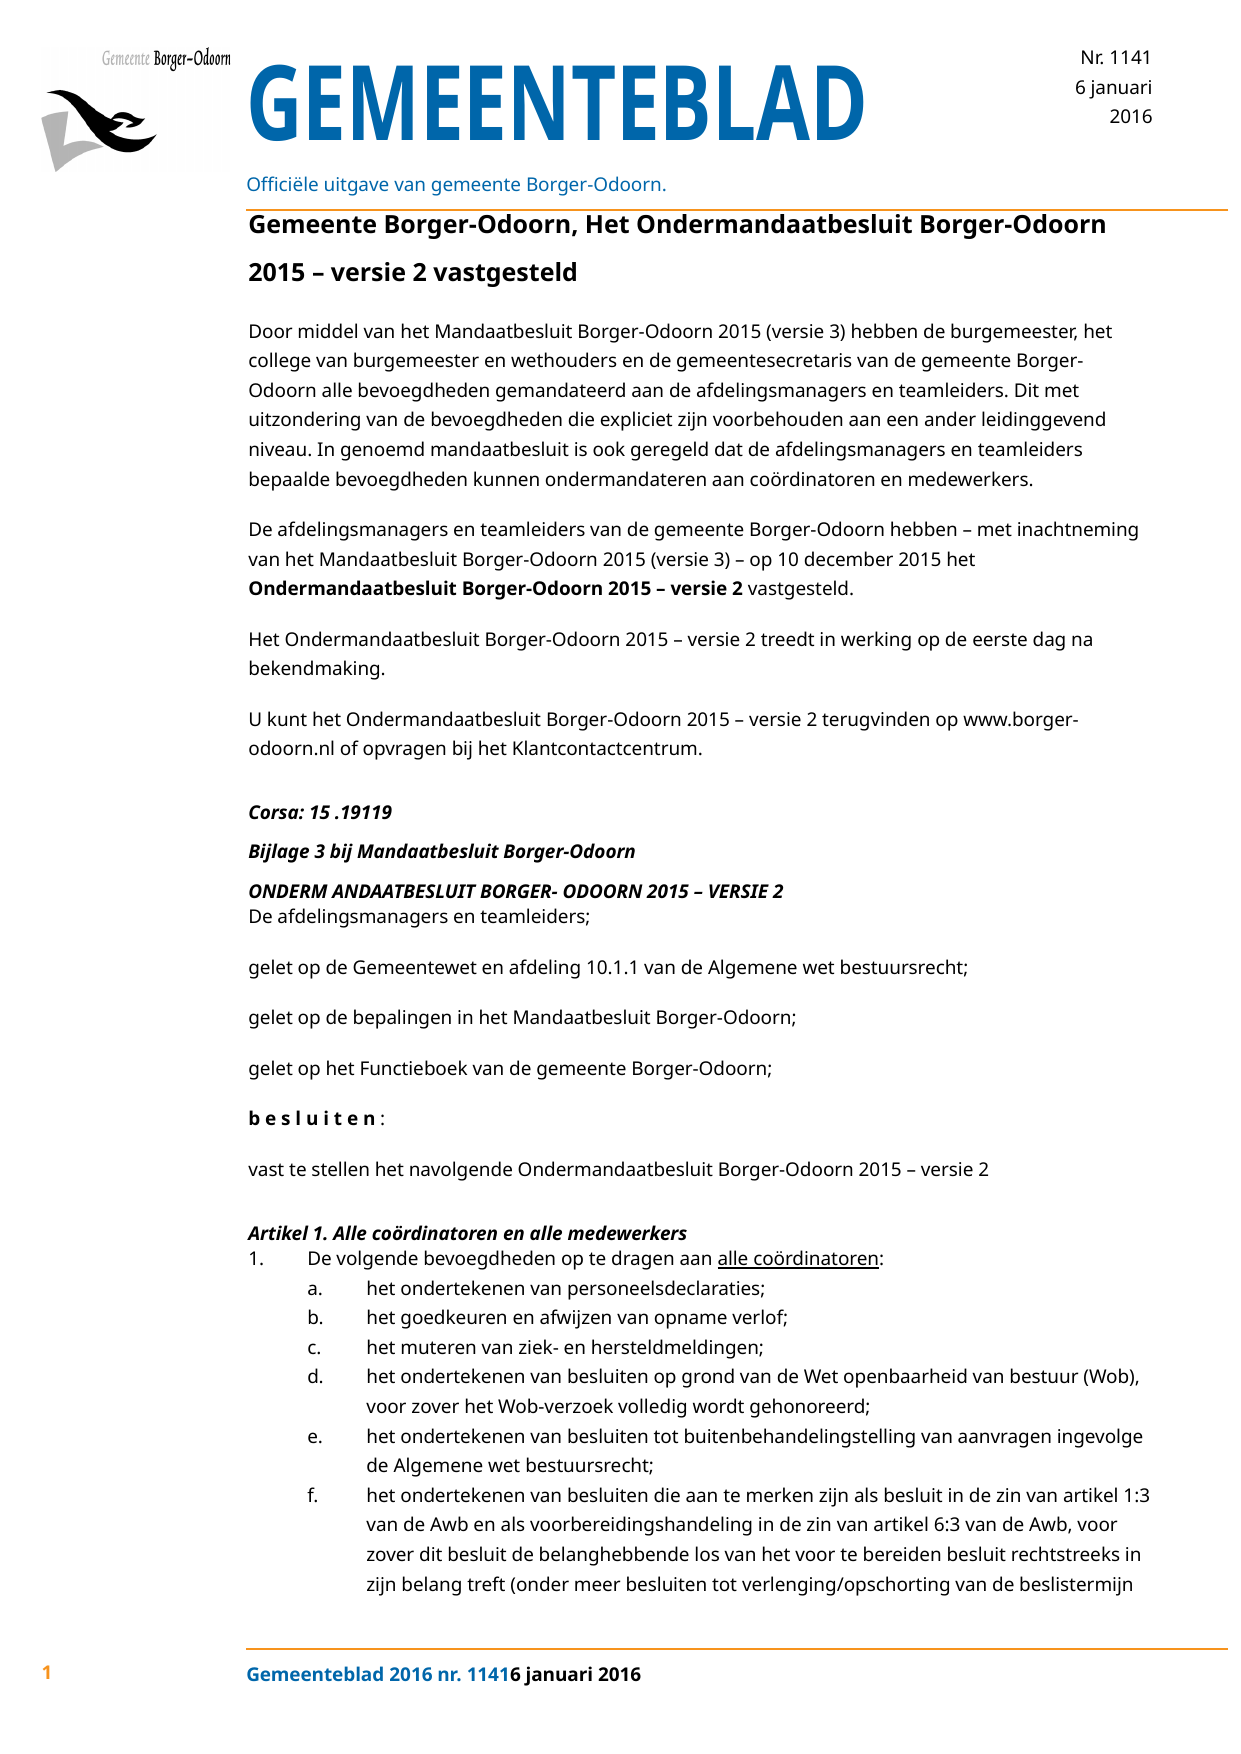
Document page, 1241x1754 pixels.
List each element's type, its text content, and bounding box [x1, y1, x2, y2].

list het muteren van ziek- en hersteldmeldingen; [307, 1334, 1152, 1360]
text Artikel 1. Alle coördinatoren en alle medewerkers [248, 1220, 1152, 1245]
list het goedkeuren en afwijzen van opname verlof; [307, 1304, 1152, 1330]
text De afdelingsmanagers en teamleiders; [248, 904, 1152, 929]
list het ondertekenen van personeelsdeclaraties; [307, 1275, 1152, 1301]
text gelet op het Functieboek van de gemeente Borger-Odoorn; [248, 1055, 1152, 1081]
text Het Ondermandaatbesluit Borger-Odoorn 2015 – versie 2 treedt in werking op de eerste dag na bekendmaking. [248, 626, 1152, 681]
text De afdelingsmanagers en teamleiders van de gemeente Borger-Odoorn hebben – met inachtneming van het Mandaatbesluit Borger-Odoorn 2015 (versie 3) – op 10 december 2015 het Ondermandaatbesluit Borger-Odoorn 2015 – versie 2 vastgesteld. [248, 516, 1152, 601]
text ONDERM ANDAATBESLUIT BORGER- ODOORN 2015 – VERSIE 2 [248, 878, 1152, 904]
text vast te stellen het navolgende Ondermandaatbesluit Borger-Odoorn 2015 – versie 2 [248, 1156, 1152, 1181]
text gelet op de Gemeentewet en afdeling 10.1.1 van de Algemene wet bestuursrecht; [248, 954, 1152, 980]
text gelet op de bepalingen in het Mandaatbesluit Borger-Odoorn; [248, 1004, 1152, 1030]
list het ondertekenen van besluiten tot buitenbehandelingstelling van aanvragen ingevolge de Algemene wet bestuursrecht; [307, 1423, 1152, 1478]
list het ondertekenen van besluiten die aan te merken zijn als besluit in de zin van artikel 1:3 van de Awb en als voorbereidingshandeling in de zin van artikel 6:3 van de Awb, voor zover dit besluit de belanghebbende los van het voor te bereiden besluit rechtstreeks in zijn belang treft (onder meer besluiten tot verlenging/opschorting van de beslistermijn [307, 1482, 1152, 1597]
text b e s l u i t e n : [248, 1105, 1152, 1131]
list De volgende bevoegdheden op te dragen aan alle coördinatoren: [248, 1245, 1152, 1271]
text U kunt het Ondermandaatbesluit Borger-Odoorn 2015 – versie 2 terugvinden op www.borger-odoorn.nl of opvragen bij het Klantcontactcentrum. [248, 706, 1152, 761]
text Gemeente Borger-Odoorn, Het Ondermandaatbesluit Borger-Odoorn 2015 – versie 2 vastgesteld [248, 211, 1152, 288]
text Bijlage 3 bij Mandaatbesluit Borger-Odoorn [248, 839, 1152, 864]
text Corsa: 15 .19119 [248, 799, 1152, 825]
text Door middel van het Mandaatbesluit Borger-Odoorn 2015 (versie 3) hebben de burgemeester, het college van burgemeester en wethouders en de gemeentesecretaris van de gemeente Borger-Odoorn alle bevoegdheden gemandateerd aan de afdelingsmanagers en teamleiders. Dit met uitzondering van de bevoegdheden die expliciet zijn voorbehouden aan een ander leidinggevend niveau. In genoemd mandaatbesluit is ook geregeld dat de afdelingsmanagers en teamleiders bepaalde bevoegdheden kunnen ondermandateren aan coördinatoren en medewerkers. [248, 318, 1152, 492]
list het ondertekenen van besluiten op grond van de Wet openbaarheid van bestuur (Wob), voor zover het Wob-verzoek volledig wordt gehonoreerd; [307, 1364, 1152, 1419]
picture [41, 47, 231, 172]
